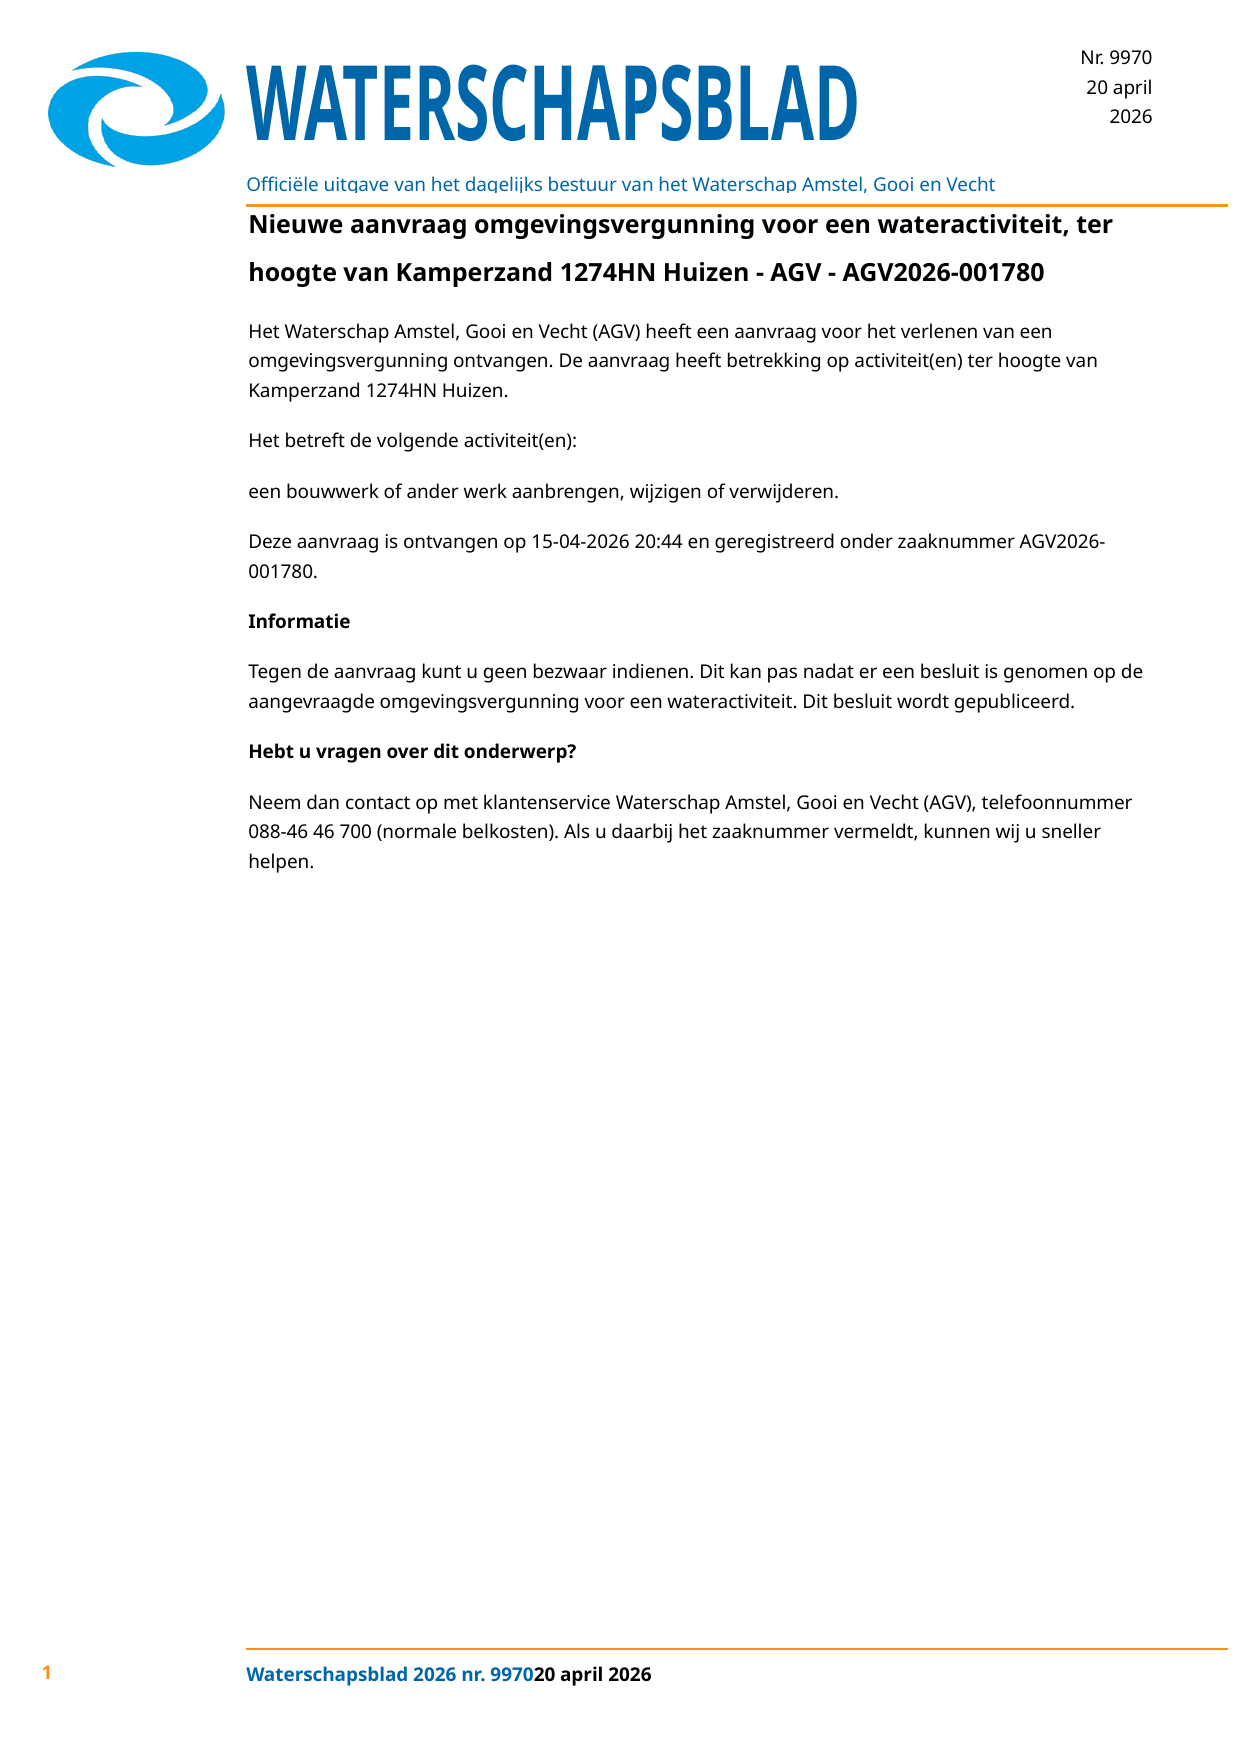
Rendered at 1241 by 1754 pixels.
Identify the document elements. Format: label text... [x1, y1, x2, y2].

text Neem dan contact op met klantenservice Waterschap Amstel, Gooi en Vecht (AGV), telefoonnummer 088-46 46 700 (normale belkosten). Als u daarbij het zaaknummer vermeldt, kunnen wij u sneller helpen. [248, 789, 1152, 874]
text Nieuwe aanvraag omgevingsvergunning voor een wateractiviteit, ter hoogte van Kamperzand 1274HN Huizen - AGV - AGV2026-001780 [248, 207, 1152, 288]
text Het Waterschap Amstel, Gooi en Vecht (AGV) heeft een aanvraag voor het verlenen van een omgevingsvergunning ontvangen. De aanvraag heeft betrekking op activiteit(en) ter hoogte van Kamperzand 1274HN Huizen. [248, 318, 1152, 403]
text Hebt u vragen over dit onderwerp? [248, 739, 1152, 764]
text Tegen de aanvraag kunt u geen bezwaar indienen. Dit kan pas nadat er een besluit is genomen op de aangevraagde omgevingsvergunning voor een wateractiviteit. Dit besluit wordt gepubliceerd. [248, 659, 1152, 714]
picture [41, 47, 231, 172]
text Informatie [248, 608, 1152, 634]
text Deze aanvraag is ontvangen op 15-04-2026 20:44 en geregistreerd onder zaaknummer AGV2026-001780. [248, 528, 1152, 584]
text Het betreft de volgende activiteit(en): [248, 427, 1152, 453]
text een bouwwerk of ander werk aanbrengen, wijzigen of verwijderen. [248, 478, 1152, 504]
